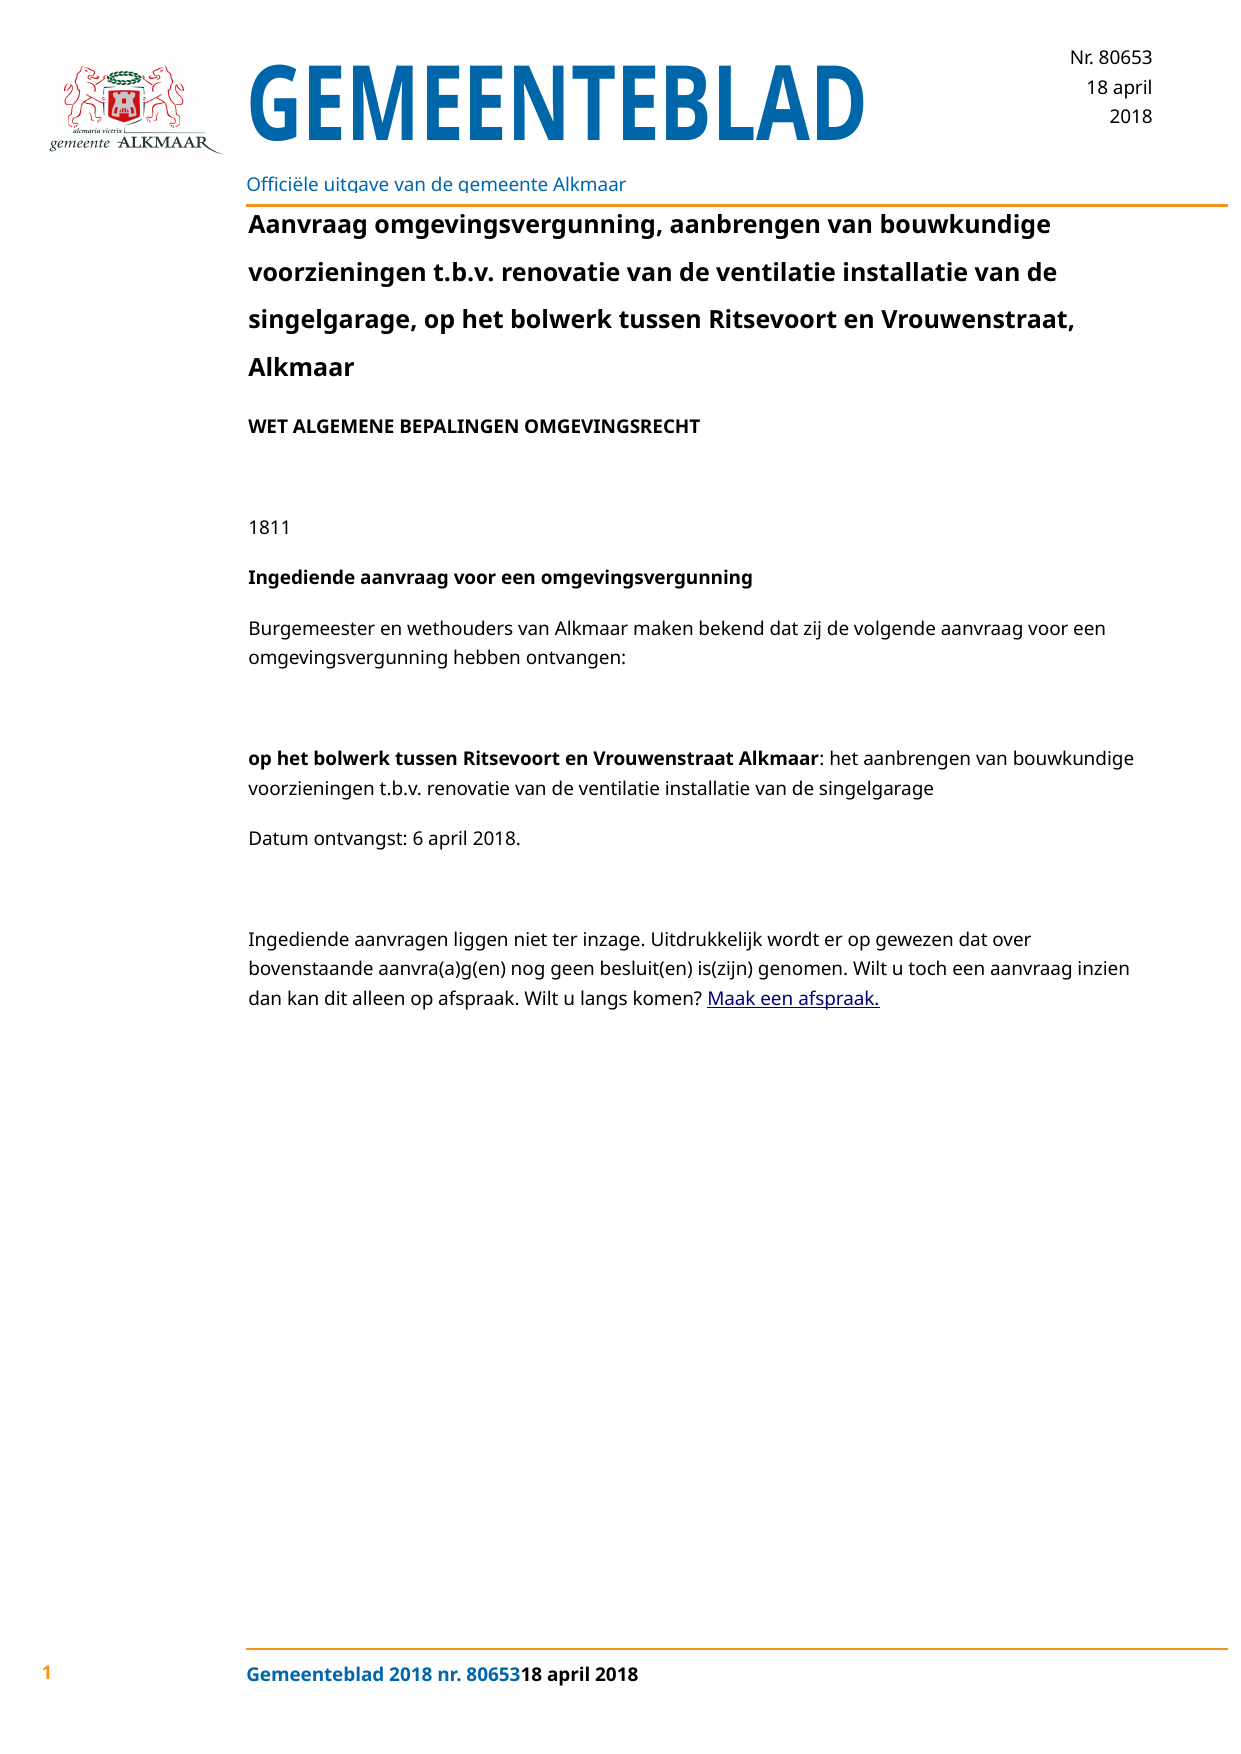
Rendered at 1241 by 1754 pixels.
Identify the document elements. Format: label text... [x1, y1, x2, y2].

text Ingediende aanvraag voor een omgevingsvergunning [248, 564, 1152, 590]
text Ingediende aanvragen liggen niet ter inzage. Uitdrukkelijk wordt er op gewezen dat over bovenstaande aanvra(a)g(en) nog geen besluit(en) is(zijn) genomen. Wilt u toch een aanvraag inzien dan kan dit alleen op afspraak. Wilt u langs komen? Maak een afspraak. [248, 926, 1152, 1011]
text WET ALGEMENE BEPALINGEN OMGEVINGSRECHT [248, 413, 1152, 439]
text Aanvraag omgevingsvergunning, aanbrengen van bouwkundige voorzieningen t.b.v. renovatie van de ventilatie installatie van de singelgarage, op het bolwerk tussen Ritsevoort en Vrouwenstraat, Alkmaar [248, 207, 1152, 384]
picture [41, 47, 231, 172]
text 1811 [248, 514, 1152, 540]
text op het bolwerk tussen Ritsevoort en Vrouwenstraat Alkmaar: het aanbrengen van bouwkundige voorzieningen t.b.v. renovatie van de ventilatie installatie van de singelgarage [248, 745, 1152, 801]
text Datum ontvangst: 6 april 2018. [248, 825, 1152, 851]
text Burgemeester en wethouders van Alkmaar maken bekend dat zij de volgende aanvraag voor een omgevingsvergunning hebben ontvangen: [248, 615, 1152, 670]
